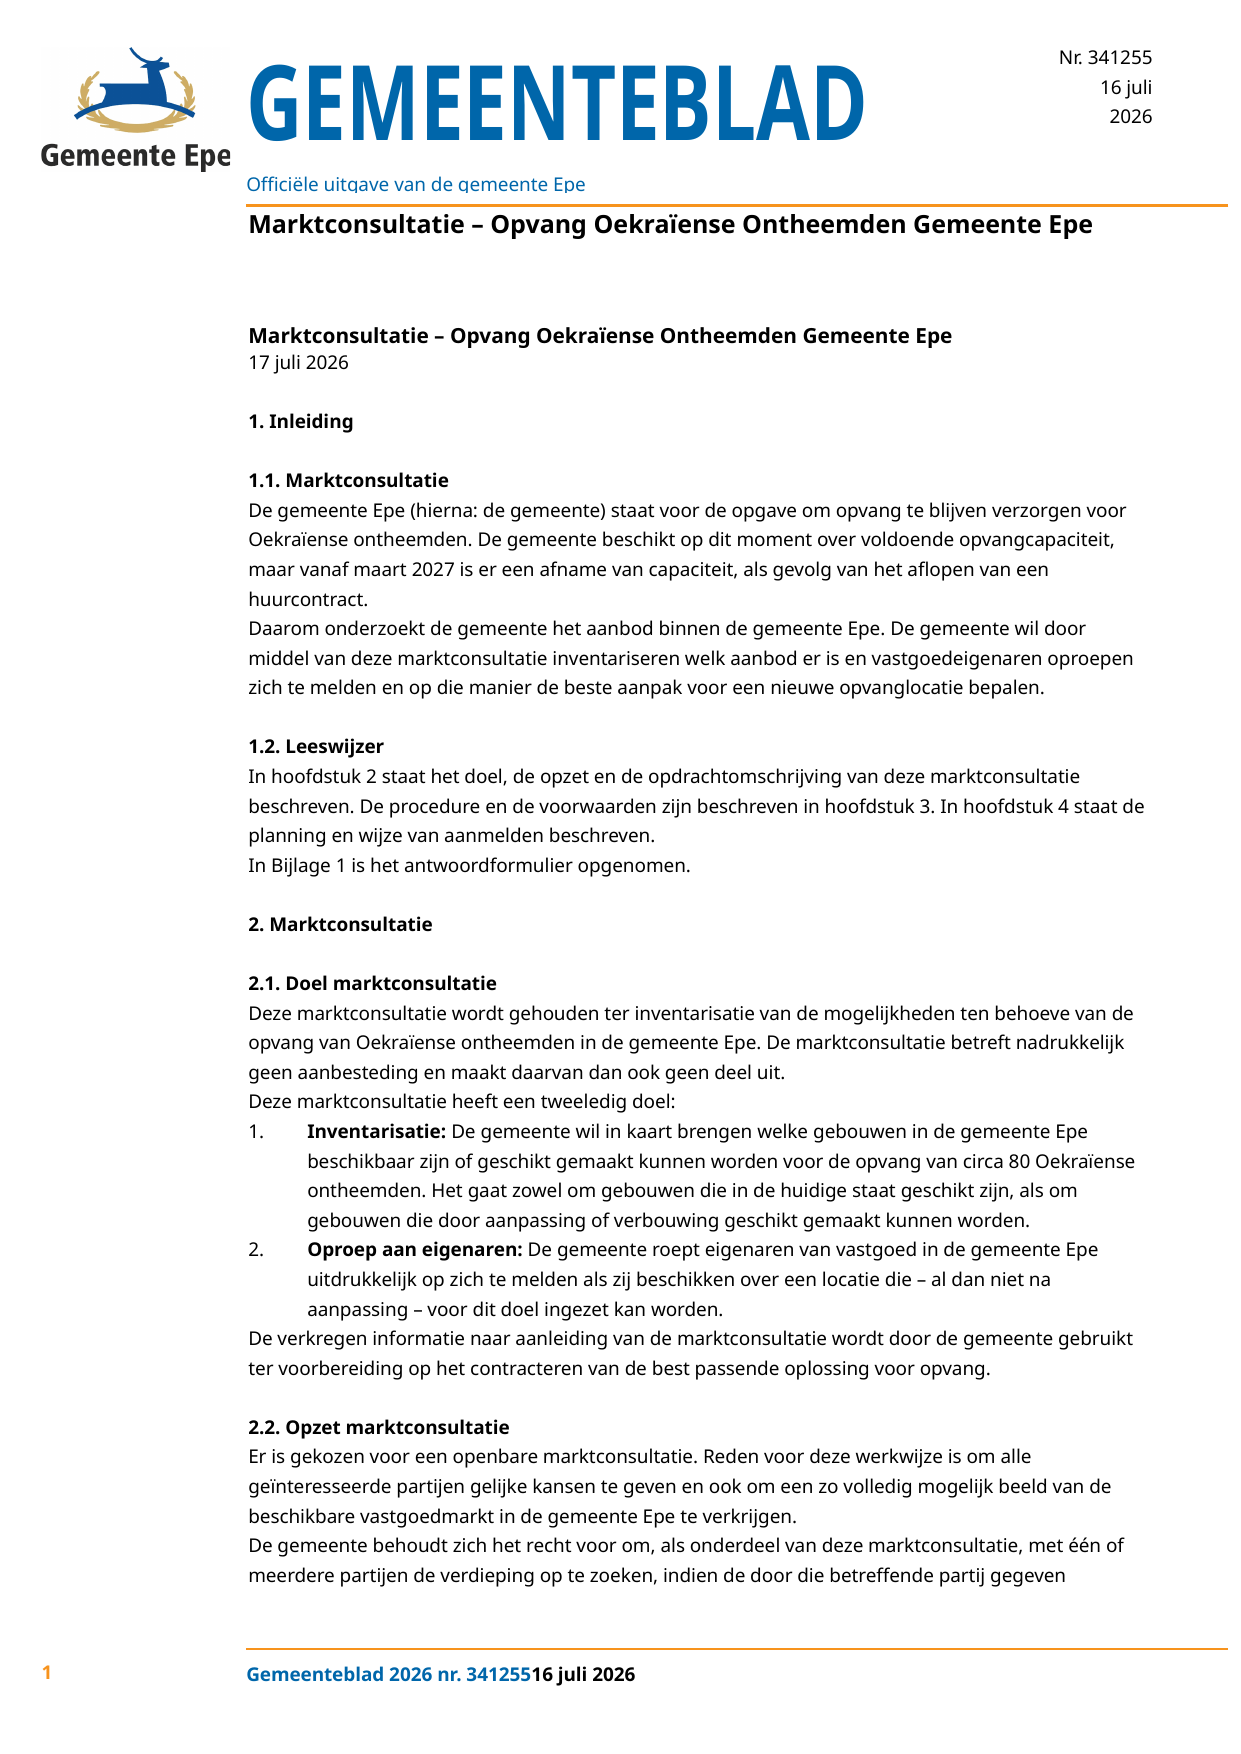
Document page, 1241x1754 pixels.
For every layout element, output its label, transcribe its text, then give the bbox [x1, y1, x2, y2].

text Daarom onderzoekt de gemeente het aanbod binnen de gemeente Epe. De gemeente wil door middel van deze marktconsultatie inventariseren welk aanbod er is en vastgoedeigenaren oproepen zich te melden en op die manier de beste aanpak voor een nieuwe opvanglocatie bepalen. [248, 615, 1152, 700]
text 17 juli 2026 [248, 349, 1152, 375]
text De gemeente behoudt zich het recht voor om, als onderdeel van deze marktconsultatie, met één of meerdere partijen de verdieping op te zoeken, indien de door die betreffende partij gegeven [248, 1532, 1152, 1588]
picture [41, 47, 231, 172]
text In hoofdstuk 2 staat het doel, de opzet en de opdrachtomschrijving van deze marktconsultatie beschreven. De procedure en de voorwaarden zijn beschreven in hoofdstuk 3. In hoofdstuk 4 staat de planning en wijze van aanmelden beschreven. [248, 763, 1152, 848]
text Marktconsultatie – Opvang Oekraïense Ontheemden Gemeente Epe [248, 321, 1152, 349]
text 2.1. Doel marktconsultatie [248, 970, 1152, 996]
text 1.1. Marktconsultatie [248, 467, 1152, 493]
text De gemeente Epe (hierna: de gemeente) staat voor de opgave om opvang te blijven verzorgen voor Oekraïense ontheemden. De gemeente beschikt op dit moment over voldoende opvangcapaciteit, maar vanaf maart 2027 is er een afname van capaciteit, als gevolg van het aflopen van een huurcontract. [248, 497, 1152, 612]
text 1.2. Leeswijzer [248, 734, 1152, 759]
text Er is gekozen voor een openbare marktconsultatie. Reden voor deze werkwijze is om alle geïnteresseerde partijen gelijke kansen te geven en ook om een zo volledig mogelijk beeld van de beschikbare vastgoedmarkt in de gemeente Epe te verkrijgen. [248, 1444, 1152, 1529]
text 1. Inleiding [248, 408, 1152, 434]
text Marktconsultatie – Opvang Oekraïense Ontheemden Gemeente Epe [248, 207, 1152, 241]
list Oproep aan eigenaren: De gemeente roept eigenaren van vastgoed in de gemeente Epe uitdrukkelijk op zich te melden als zij beschikken over een locatie die – al dan niet na aanpassing – voor dit doel ingezet kan worden. [248, 1237, 1152, 1322]
text Deze marktconsultatie wordt gehouden ter inventarisatie van de mogelijkheden ten behoeve van de opvang van Oekraïense ontheemden in de gemeente Epe. De marktconsultatie betreft nadrukkelijk geen aanbesteding en maakt daarvan dan ook geen deel uit. [248, 1000, 1152, 1085]
text Deze marktconsultatie heeft een tweeledig doel: [248, 1089, 1152, 1114]
text In Bijlage 1 is het antwoordformulier opgenomen. [248, 852, 1152, 878]
list Inventarisatie: De gemeente wil in kaart brengen welke gebouwen in de gemeente Epe beschikbaar zijn of geschikt gemaakt kunnen worden voor de opvang van circa 80 Oekraïense ontheemden. Het gaat zowel om gebouwen die in de huidige staat geschikt zijn, als om gebouwen die door aanpassing of verbouwing geschikt gemaakt kunnen worden. [248, 1118, 1152, 1233]
text 2.2. Opzet marktconsultatie [248, 1414, 1152, 1440]
text De verkregen informatie naar aanleiding van de marktconsultatie wordt door de gemeente gebruikt ter voorbereiding op het contracteren van de best passende oplossing voor opvang. [248, 1325, 1152, 1381]
text 2. Marktconsultatie [248, 911, 1152, 937]
